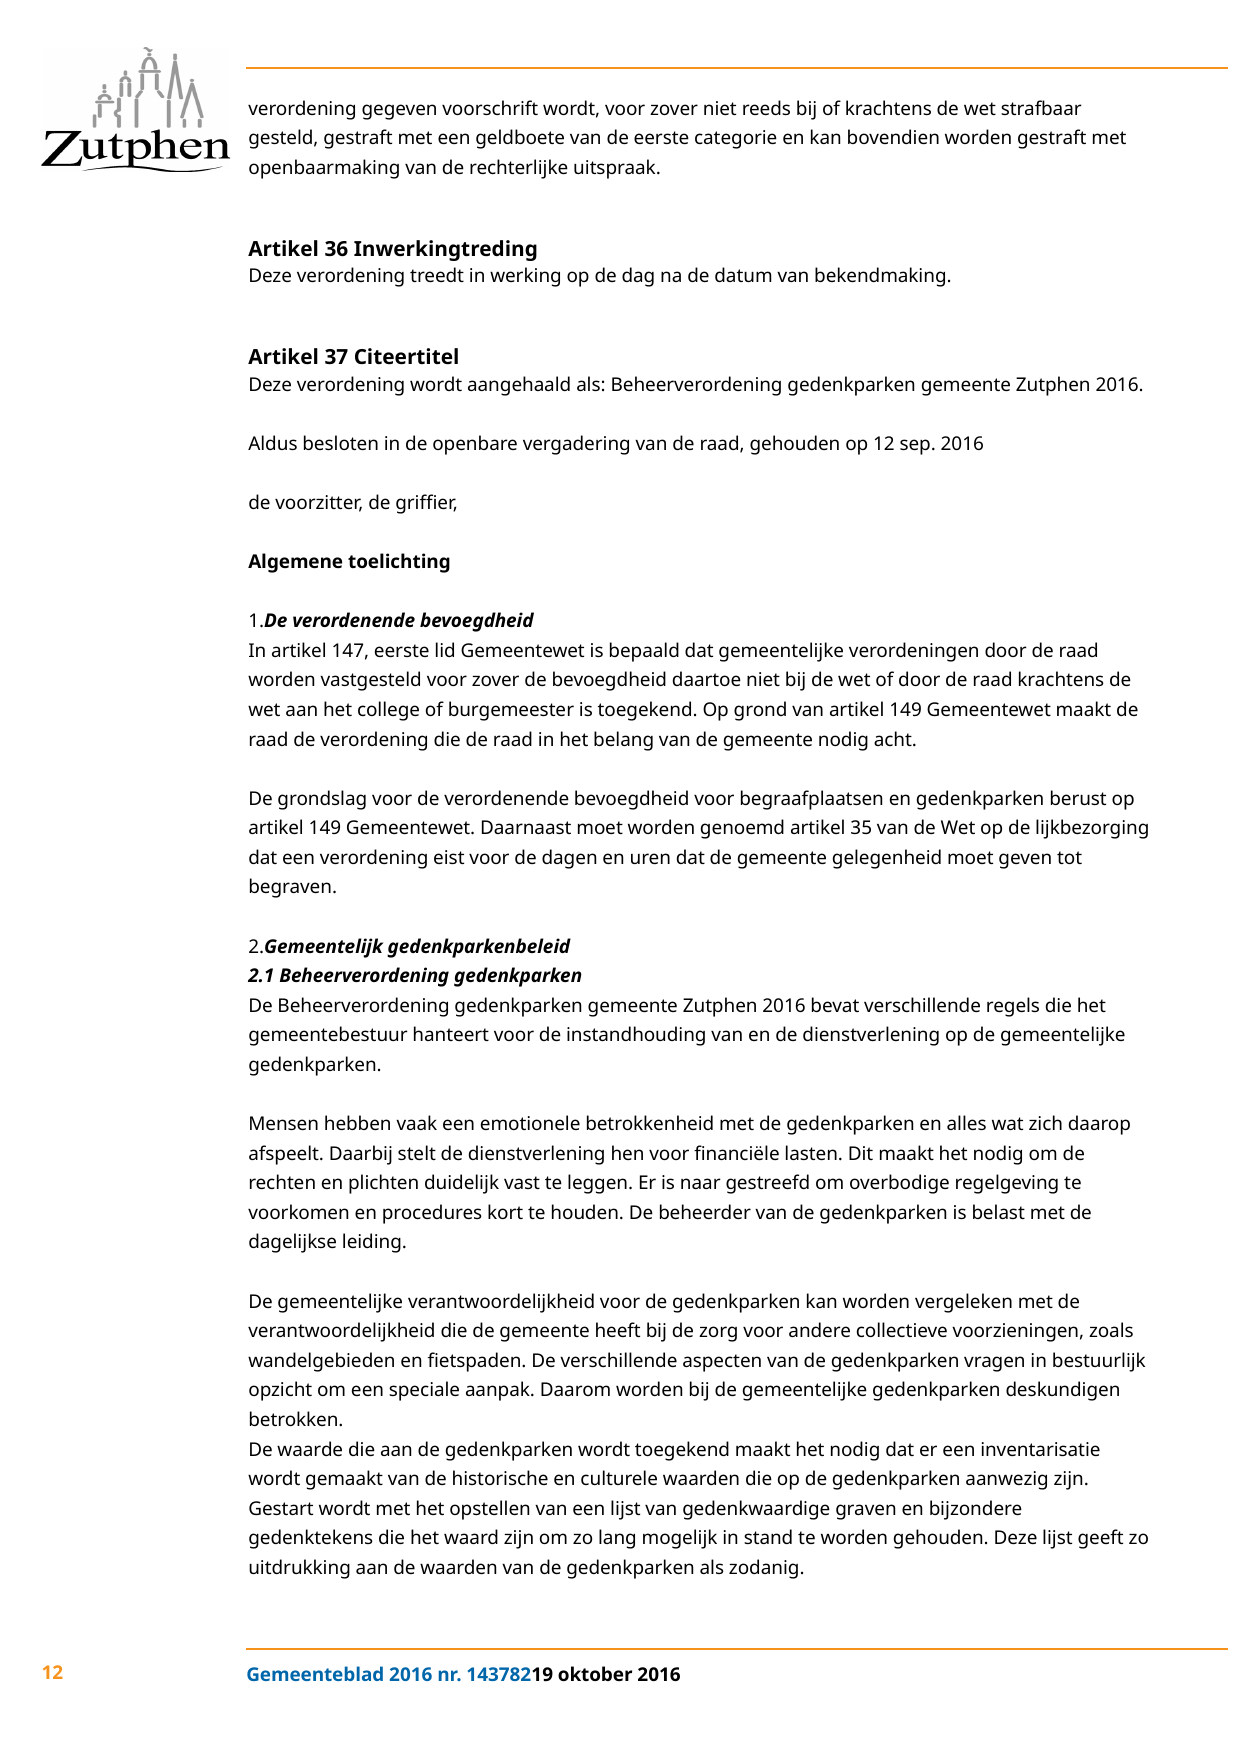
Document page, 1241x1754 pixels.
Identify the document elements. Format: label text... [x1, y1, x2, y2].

text In artikel 147, eerste lid Gemeentewet is bepaald dat gemeentelijke verordeningen door de raad worden vastgesteld voor zover de bevoegdheid daartoe niet bij de wet of door de raad krachtens de wet aan het college of burgemeester is toegekend. Op grond van artikel 149 Gemeentewet maakt de raad de verordening die de raad in het belang van de gemeente nodig acht. [248, 637, 1152, 752]
text 2.1 Beheerverordening gedenkparken [248, 962, 1152, 988]
text Deze verordening treedt in werking op de dag na de datum van bekendmaking. [248, 262, 1152, 288]
text De gemeentelijke verantwoordelijkheid voor de gedenkparken kan worden vergeleken met de verantwoordelijkheid die de gemeente heeft bij de zorg voor andere collectieve voorzieningen, zoals wandelgebieden en fietspaden. De verschillende aspecten van de gedenkparken vragen in bestuurlijk opzicht om een speciale aanpak. Daarom worden bij de gemeentelijke gedenkparken deskundigen betrokken. [248, 1288, 1152, 1432]
text De Beheerverordening gedenkparken gemeente Zutphen 2016 bevat verschillende regels die het gemeentebestuur hanteert voor de instandhouding van en de dienstverlening op de gemeentelijke gedenkparken. [248, 992, 1152, 1077]
text Aldus besloten in de openbare vergadering van de raad, gehouden op 12 sep. 2016 [248, 430, 1152, 456]
text Mensen hebben vaak een emotionele betrokkenheid met de gedenkparken en alles wat zich daarop afspeelt. Daarbij stelt de dienstverlening hen voor financiële lasten. Dit maakt het nodig om de rechten en plichten duidelijk vast te leggen. Er is naar gestreefd om overbodige regelgeving te voorkomen en procedures kort te houden. De beheerder van de gedenkparken is belast met de dagelijkse leiding. [248, 1110, 1152, 1254]
text de voorzitter, de griffier, [248, 489, 1152, 515]
text Algemene toelichting [248, 548, 1152, 574]
picture [41, 47, 231, 172]
text Artikel 37 Citeertitel [248, 342, 1152, 371]
text 2.Gemeentelijk gedenkparkenbeleid [248, 933, 1152, 959]
text Deze verordening wordt aangehaald als: Beheerverordening gedenkparken gemeente Zutphen 2016. [248, 371, 1152, 397]
text verordening gegeven voorschrift wordt, voor zover niet reeds bij of krachtens de wet strafbaar gesteld, gestraft met een geldboete van de eerste categorie en kan bovendien worden gestraft met openbaarmaking van de rechterlijke uitspraak. [248, 95, 1152, 180]
text De waarde die aan de gedenkparken wordt toegekend maakt het nodig dat er een inventarisatie wordt gemaakt van de historische en culturele waarden die op de gedenkparken aanwezig zijn. Gestart wordt met het opstellen van een lijst van gedenkwaardige graven en bijzondere gedenktekens die het waard zijn om zo lang mogelijk in stand te worden gehouden. Deze lijst geeft zo uitdrukking aan de waarden van de gedenkparken als zodanig. [248, 1436, 1152, 1580]
text Artikel 36 Inwerkingtreding [248, 234, 1152, 262]
text De grondslag voor de verordenende bevoegdheid voor begraafplaatsen en gedenkparken berust op artikel 149 Gemeentewet. Daarnaast moet worden genoemd artikel 35 van de Wet op de lijkbezorging dat een verordening eist voor de dagen en uren dat de gemeente gelegenheid moet geven tot begraven. [248, 785, 1152, 899]
text 1.De verordenende bevoegdheid [248, 607, 1152, 633]
